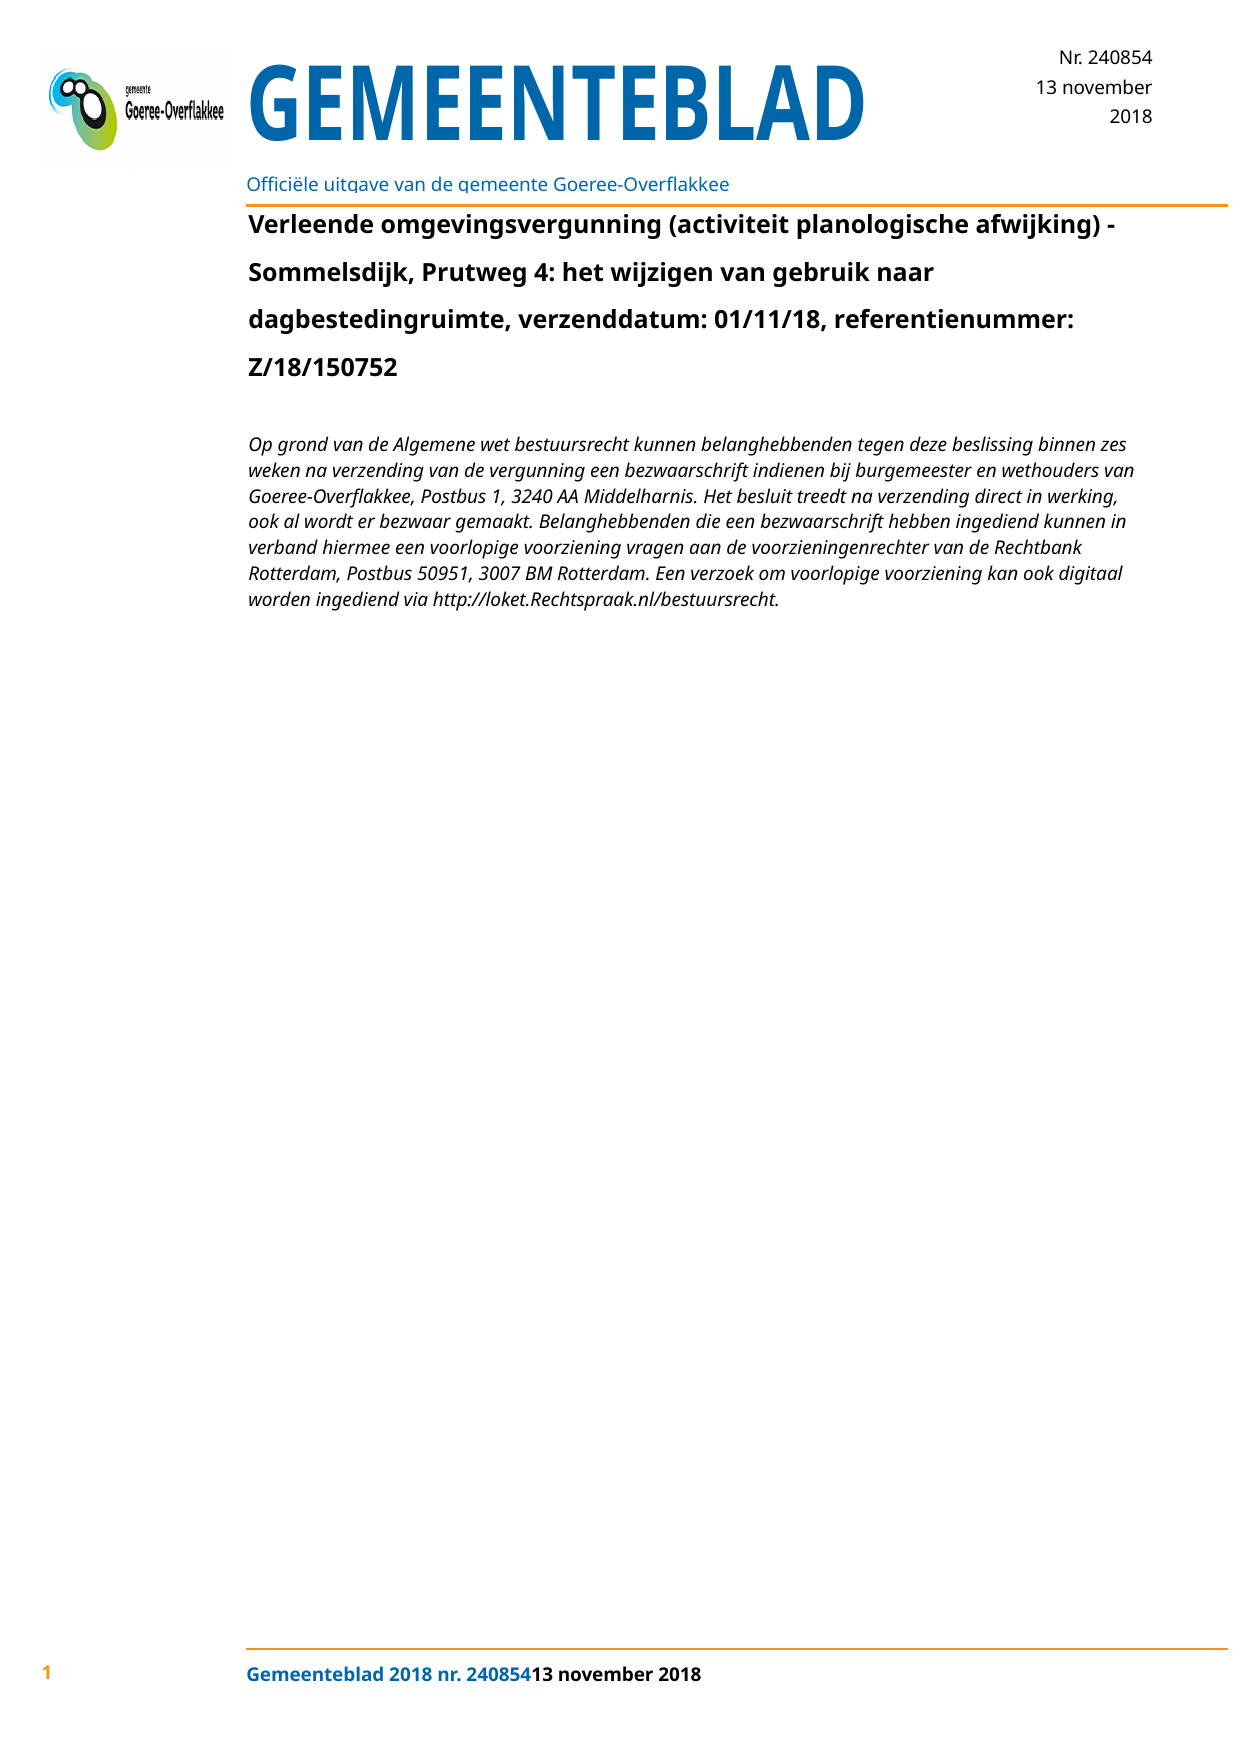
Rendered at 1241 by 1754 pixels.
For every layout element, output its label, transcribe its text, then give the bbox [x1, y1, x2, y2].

text Op grond van de Algemene wet bestuursrecht kunnen belanghebbenden tegen deze beslissing binnen zes weken na verzending van de vergunning een bezwaarschrift indienen bij burgemeester en wethouders van Goeree-Overflakkee, Postbus 1, 3240 AA Middelharnis. Het besluit treedt na verzending direct in werking, ook al wordt er bezwaar gemaakt. Belanghebbenden die een bezwaarschrift hebben ingediend kunnen in verband hiermee een voorlopige voorziening vragen aan de voorzieningenrechter van de Rechtbank Rotterdam, Postbus 50951, 3007 BM Rotterdam. Een verzoek om voorlopige voorziening kan ook digitaal worden ingediend via http://loket.Rechtspraak.nl/bestuursrecht. [248, 431, 1152, 611]
text Verleende omgevingsvergunning (activiteit planologische afwijking) - Sommelsdijk, Prutweg 4: het wijzigen van gebruik naar dagbestedingruimte, verzenddatum: 01/11/18, referentienummer: Z/18/150752 [248, 207, 1152, 384]
picture [41, 47, 231, 172]
